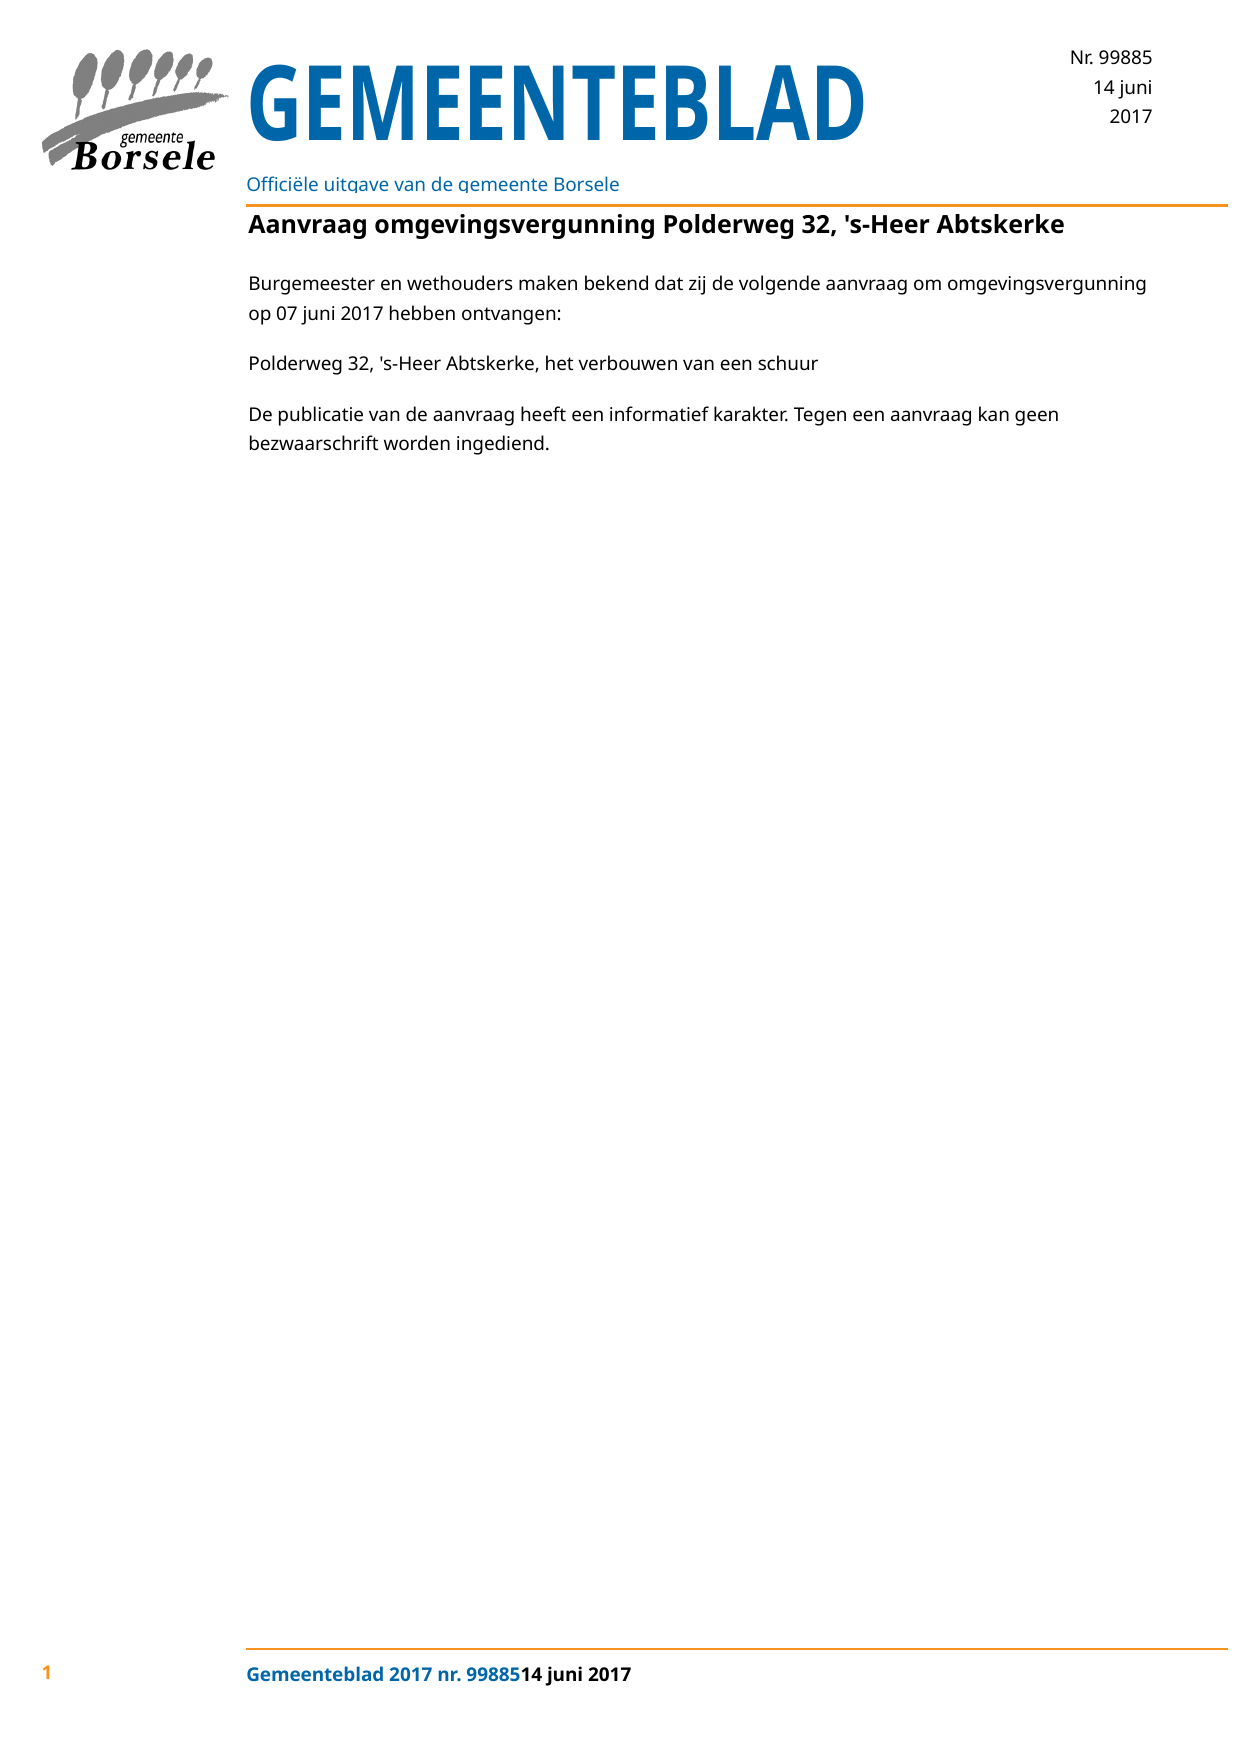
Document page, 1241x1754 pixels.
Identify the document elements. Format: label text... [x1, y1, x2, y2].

picture [41, 47, 231, 172]
text Burgemeester en wethouders maken bekend dat zij de volgende aanvraag om omgevingsvergunning op 07 juni 2017 hebben ontvangen: [248, 270, 1152, 326]
text De publicatie van de aanvraag heeft een informatief karakter. Tegen een aanvraag kan geen bezwaarschrift worden ingediend. [248, 401, 1152, 456]
text Aanvraag omgevingsvergunning Polderweg 32, 's-Heer Abtskerke [248, 207, 1152, 241]
text Polderweg 32, 's-Heer Abtskerke, het verbouwen van een schuur [248, 350, 1152, 376]
